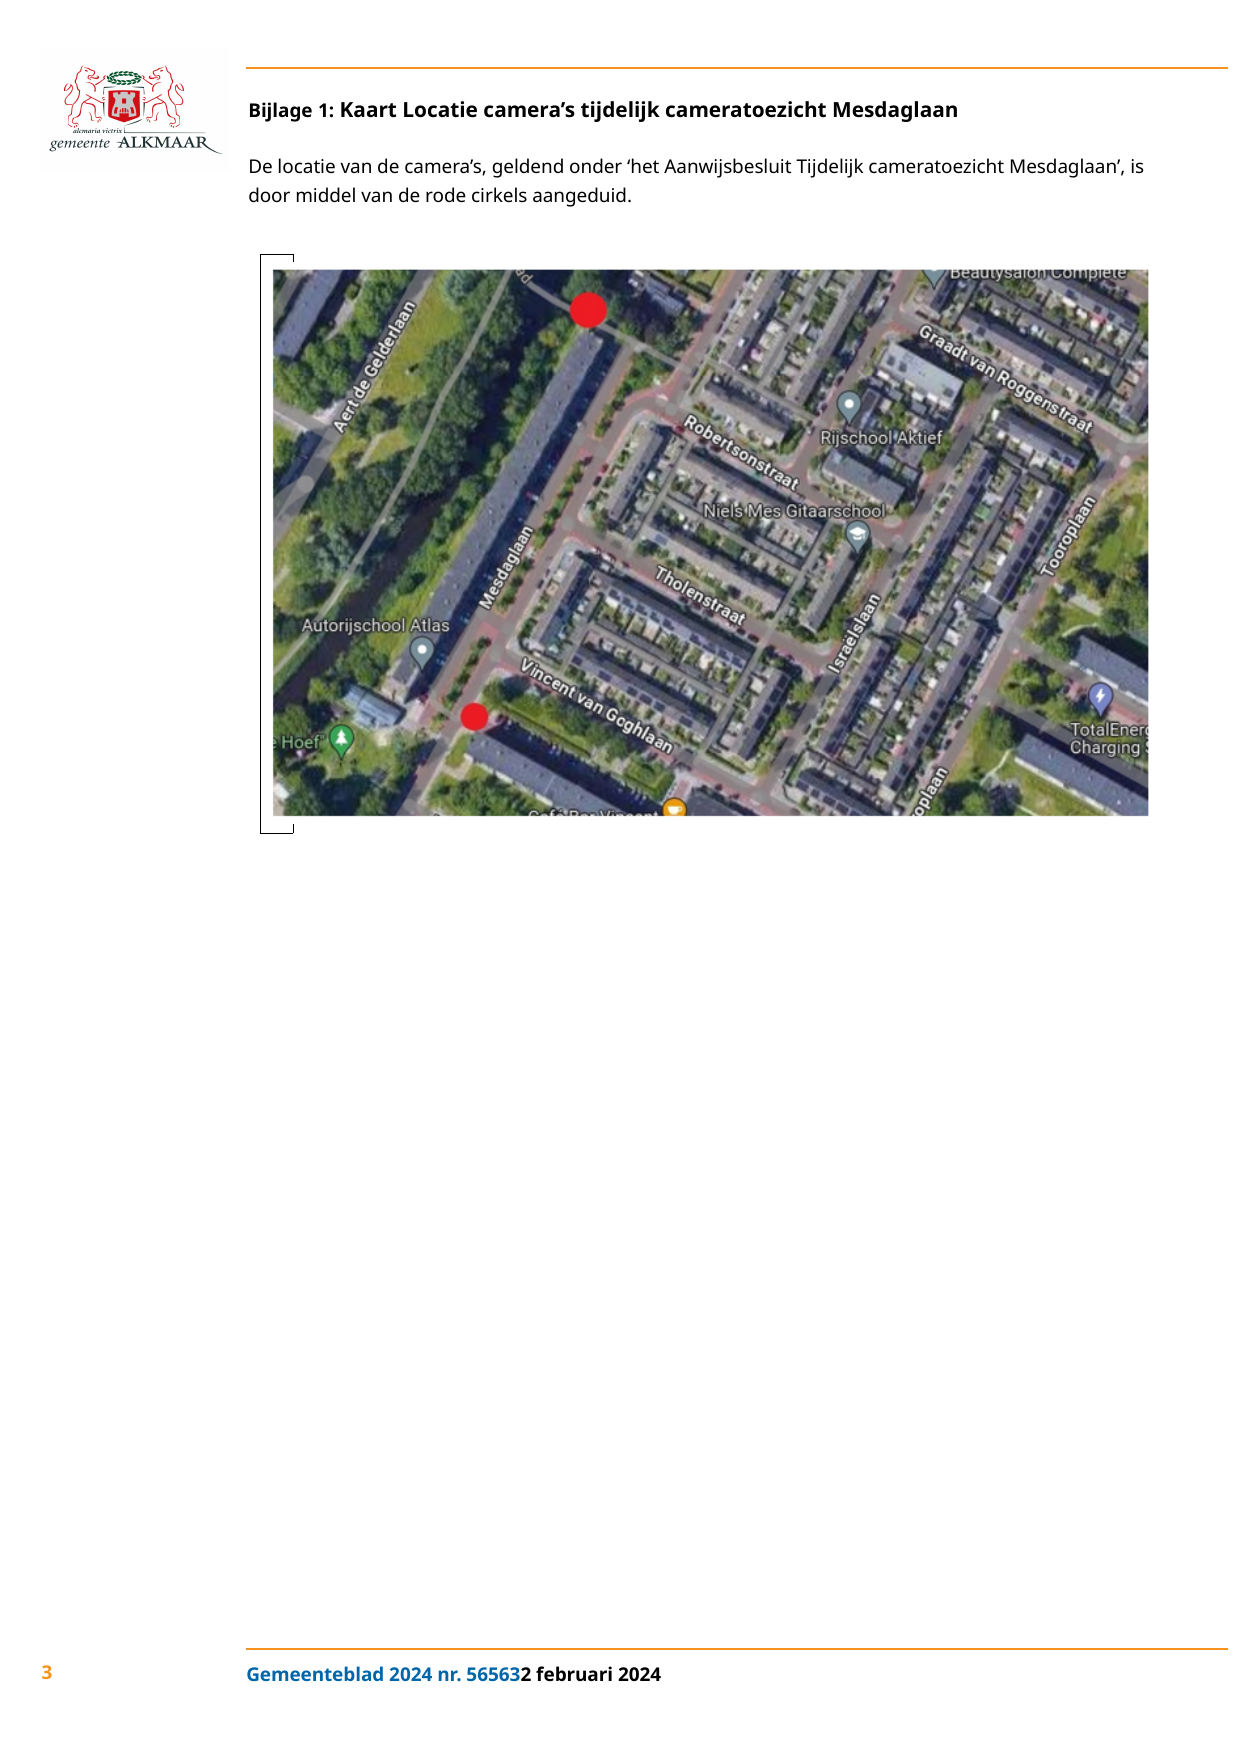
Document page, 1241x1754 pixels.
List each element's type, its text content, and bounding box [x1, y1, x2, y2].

picture [268, 262, 1154, 824]
text De locatie van de camera’s, geldend onder ‘het Aanwijsbesluit Tijdelijk cameratoezicht Mesdaglaan’, is door middel van de rode cirkels aangeduid. [248, 153, 1152, 208]
picture [41, 47, 231, 172]
text Bijlage 1: Kaart Locatie camera’s tijdelijk cameratoezicht Mesdaglaan [248, 95, 1152, 123]
